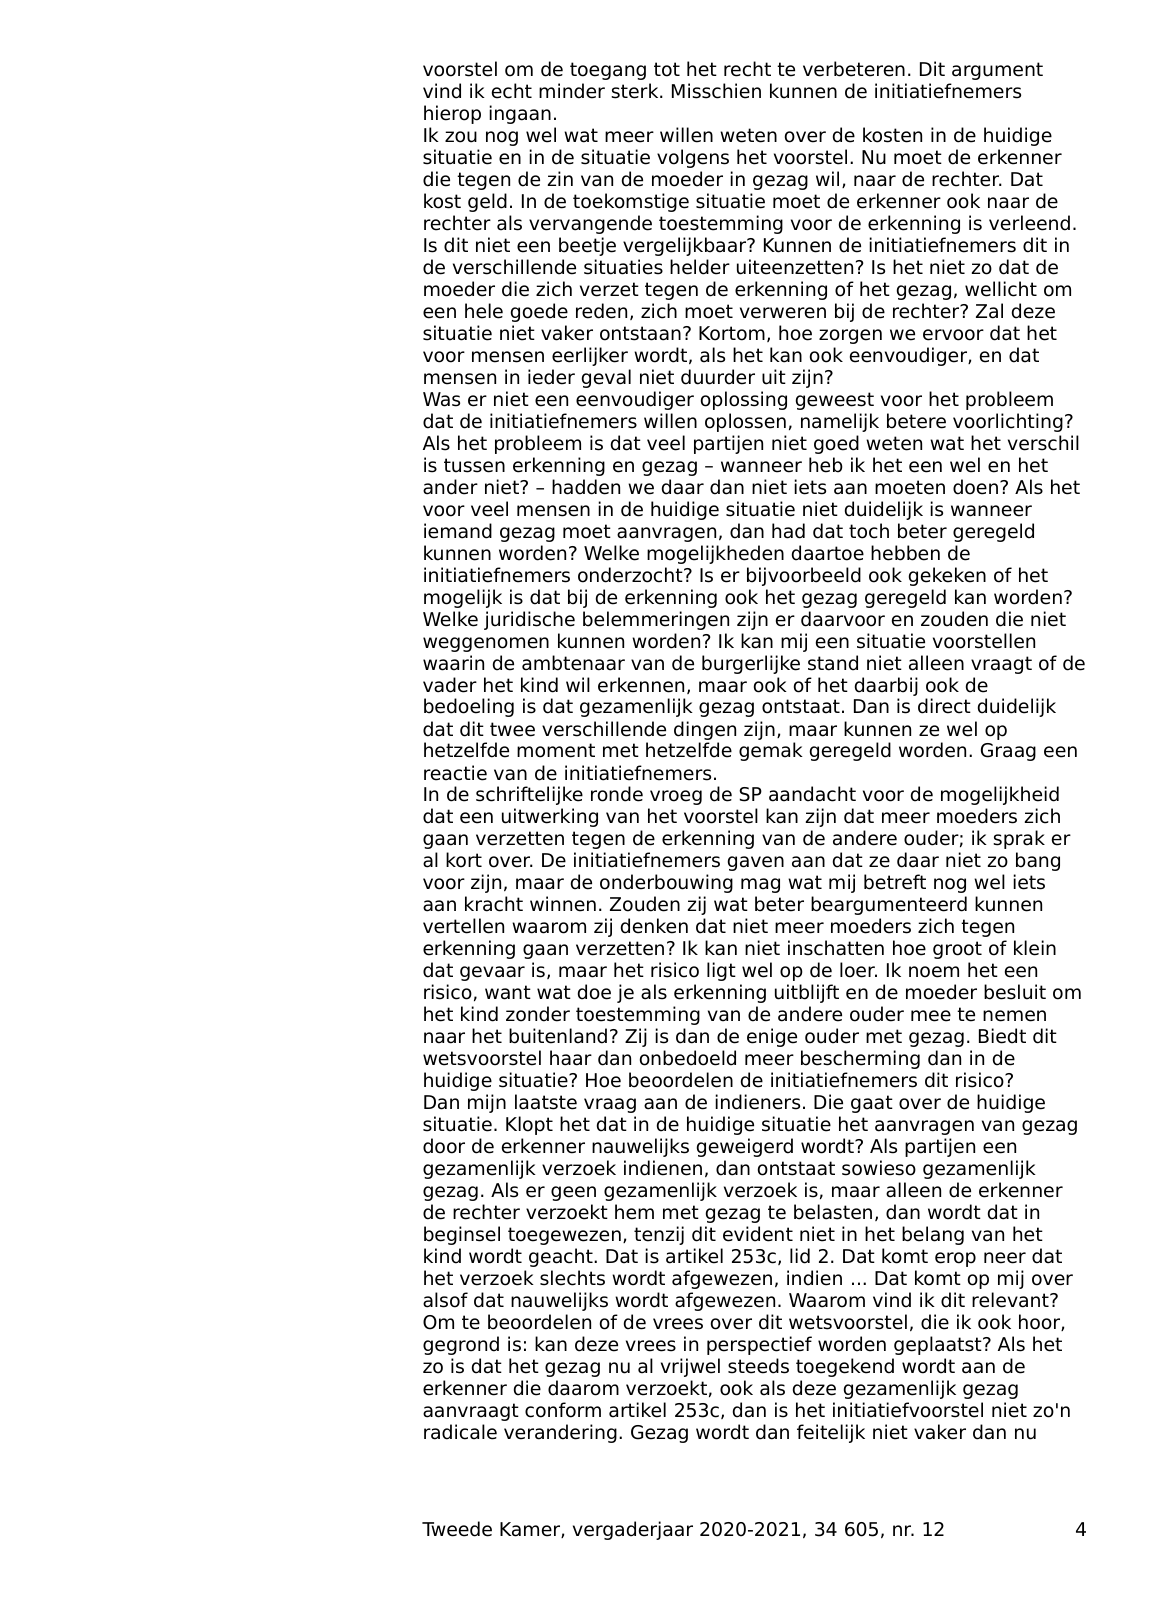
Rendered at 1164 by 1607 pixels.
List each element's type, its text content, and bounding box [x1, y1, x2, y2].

text Dan mijn laatste vraag aan de indieners. Die gaat over de huidige situatie. Klopt het dat in de huidige situatie het aanvragen van gezag door de erkenner nauwelijks geweigerd wordt? Als partijen een gezamenlijk verzoek indienen, dan ontstaat sowieso gezamenlijk gezag. Als er geen gezamenlijk verzoek is, maar alleen de erkenner de rechter verzoekt hem met gezag te belasten, dan wordt dat in beginsel toegewezen, tenzij dit evident niet in het belang van het kind wordt geacht. Dat is artikel 253c, lid 2. Dat komt erop neer dat het verzoek slechts wordt afgewezen, indien ... Dat komt op mij over alsof dat nauwelijks wordt afgewezen. Waarom vind ik dit relevant? Om te beoordelen of de vrees over dit wetsvoorstel, die ik ook hoor, gegrond is: kan deze vrees in perspectief worden geplaatst? Als het zo is dat het gezag nu al vrijwel steeds toegekend wordt aan de erkenner die daarom verzoekt, ook als deze gezamenlijk gezag aanvraagt conform artikel 253c, dan is het initiatiefvoorstel niet zo'n radicale verandering. Gezag wordt dan feitelijk niet vaker dan nu [422, 1092, 1087, 1444]
text In de schriftelijke ronde vroeg de SP aandacht voor de mogelijkheid dat een uitwerking van het voorstel kan zijn dat meer moeders zich gaan verzetten tegen de erkenning van de andere ouder; ik sprak er al kort over. De initiatiefnemers gaven aan dat ze daar niet zo bang voor zijn, maar de onderbouwing mag wat mij betreft nog wel iets aan kracht winnen. Zouden zij wat beter beargumenteerd kunnen vertellen waarom zij denken dat niet meer moeders zich tegen erkenning gaan verzetten? Ik kan niet inschatten hoe groot of klein dat gevaar is, maar het risico ligt wel op de loer. Ik noem het een risico, want wat doe je als erkenning uitblijft en de moeder besluit om het kind zonder toestemming van de andere ouder mee te nemen naar het buitenland? Zij is dan de enige ouder met gezag. Biedt dit wetsvoorstel haar dan onbedoeld meer bescherming dan in de huidige situatie? Hoe beoordelen de initiatiefnemers dit risico? [422, 784, 1087, 1092]
text Ik zou nog wel wat meer willen weten over de kosten in de huidige situatie en in de situatie volgens het voorstel. Nu moet de erkenner die tegen de zin van de moeder in gezag wil, naar de rechter. Dat kost geld. In de toekomstige situatie moet de erkenner ook naar de rechter als vervangende toestemming voor de erkenning is verleend. Is dit niet een beetje vergelijkbaar? Kunnen de initiatiefnemers dit in de verschillende situaties helder uiteenzetten? Is het niet zo dat de moeder die zich verzet tegen de erkenning of het gezag, wellicht om een hele goede reden, zich moet verweren bij de rechter? Zal deze situatie niet vaker ontstaan? Kortom, hoe zorgen we ervoor dat het voor mensen eerlijker wordt, als het kan ook eenvoudiger, en dat mensen in ieder geval niet duurder uit zijn? [422, 125, 1087, 389]
text voorstel om de toegang tot het recht te verbeteren. Dit argument vind ik echt minder sterk. Misschien kunnen de initiatiefnemers hierop ingaan. [422, 59, 1087, 125]
text Was er niet een eenvoudiger oplossing geweest voor het probleem dat de initiatiefnemers willen oplossen, namelijk betere voorlichting? Als het probleem is dat veel partijen niet goed weten wat het verschil is tussen erkenning en gezag – wanneer heb ik het een wel en het ander niet? – hadden we daar dan niet iets aan moeten doen? Als het voor veel mensen in de huidige situatie niet duidelijk is wanneer iemand gezag moet aanvragen, dan had dat toch beter geregeld kunnen worden? Welke mogelijkheden daartoe hebben de initiatiefnemers onderzocht? Is er bijvoorbeeld ook gekeken of het mogelijk is dat bij de erkenning ook het gezag geregeld kan worden? Welke juridische belemmeringen zijn er daarvoor en zouden die niet weggenomen kunnen worden? Ik kan mij een situatie voorstellen waarin de ambtenaar van de burgerlijke stand niet alleen vraagt of de vader het kind wil erkennen, maar ook of het daarbij ook de bedoeling is dat gezamenlijk gezag ontstaat. Dan is direct duidelijk dat dit twee verschillende dingen zijn, maar kunnen ze wel op hetzelfde moment met hetzelfde gemak geregeld worden. Graag een reactie van de initiatiefnemers. [422, 389, 1087, 784]
